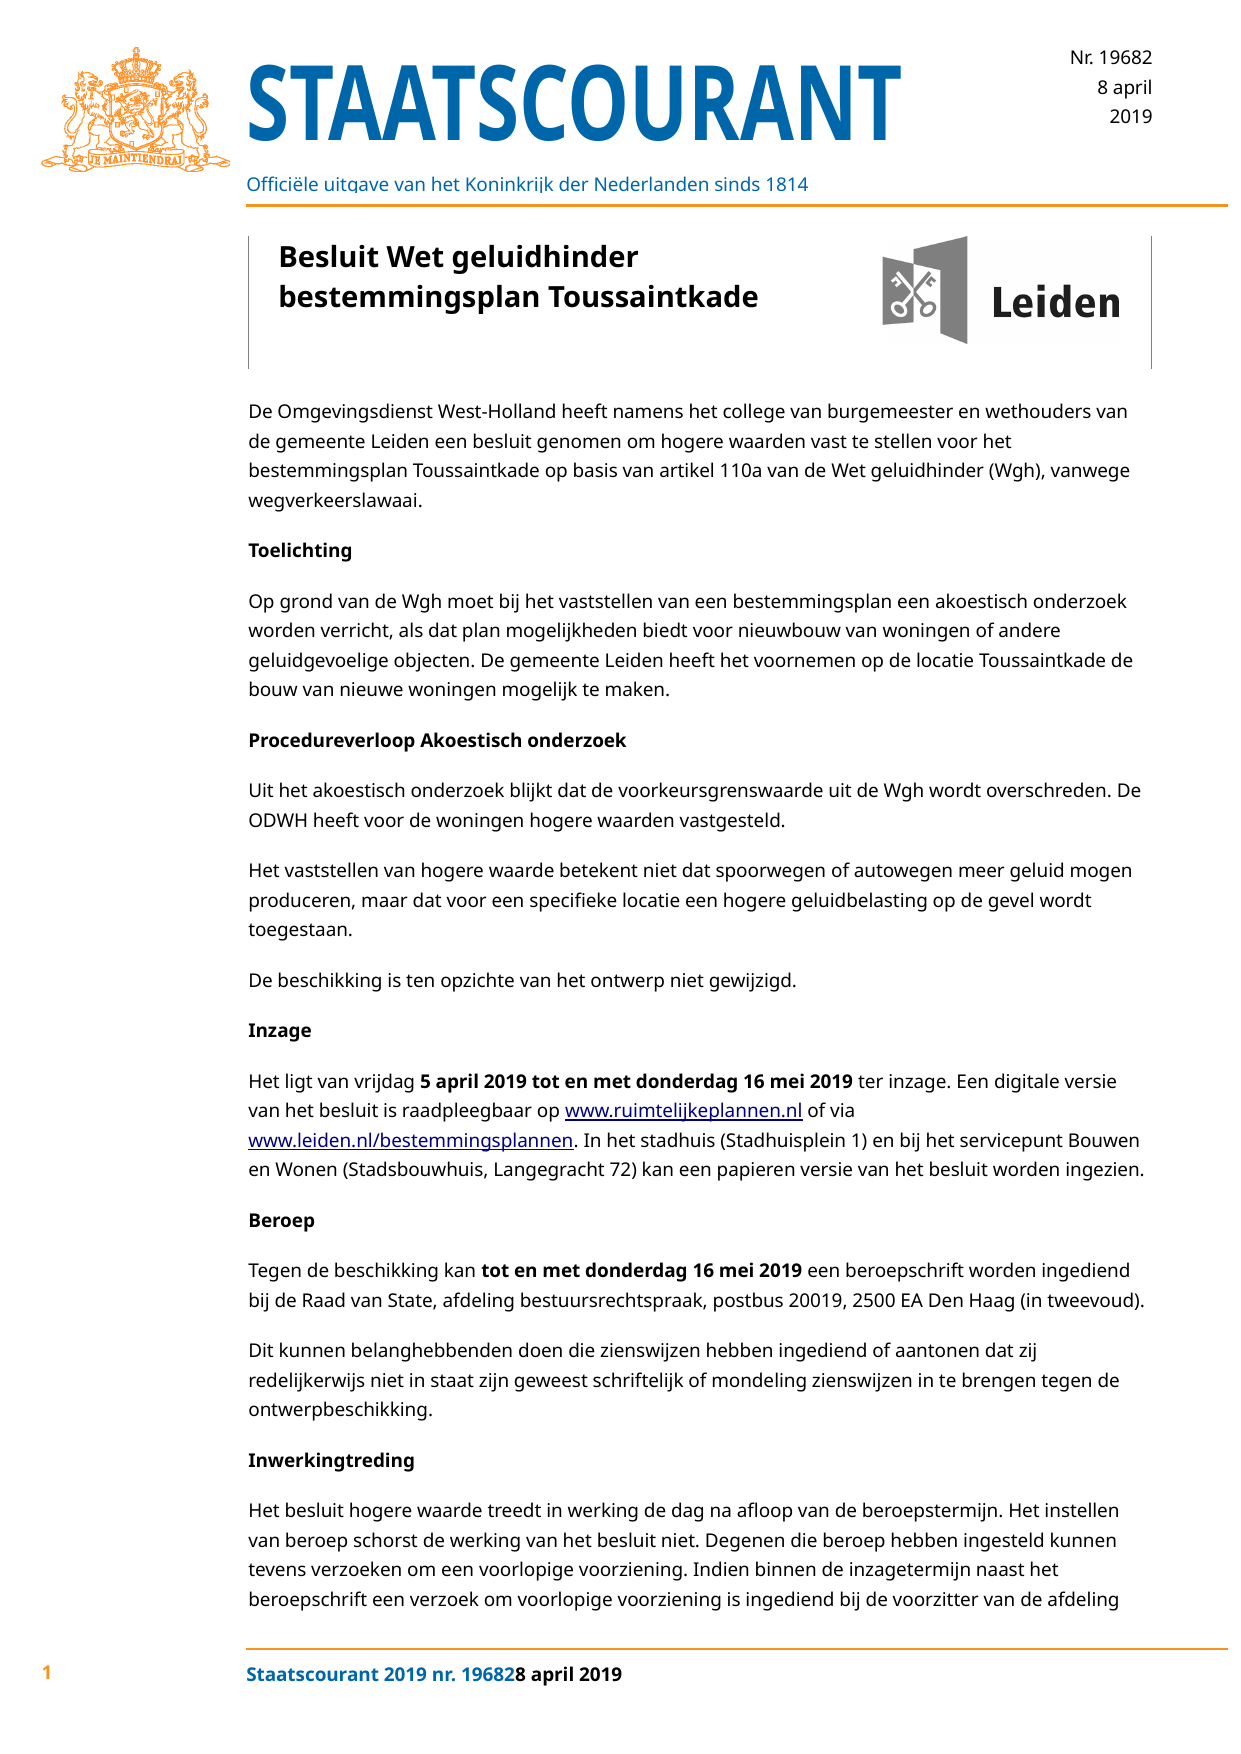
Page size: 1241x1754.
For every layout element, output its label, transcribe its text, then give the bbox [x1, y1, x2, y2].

table_header [850, 236, 1151, 369]
text De Omgevingsdienst West-Holland heeft namens het college van burgemeester en wethouders van de gemeente Leiden een besluit genomen om hogere waarden vast te stellen voor het bestemmingsplan Toussaintkade op basis van artikel 110a van de Wet geluidhinder (Wgh), vanwege wegverkeerslawaai. [248, 398, 1152, 513]
table_header Besluit Wet geluidhinder bestemmingsplan Toussaintkade [249, 236, 850, 369]
text Het vaststellen van hogere waarde betekent niet dat spoorwegen of autowegen meer geluid mogen produceren, maar dat voor een specifieke locatie een hogere geluidbelasting op de gevel wordt toegestaan. [248, 857, 1152, 942]
text Op grond van de Wgh moet bij het vaststellen van een bestemmingsplan een akoestisch onderzoek worden verricht, als dat plan mogelijkheden biedt voor nieuwbouw van woningen of andere geluidgevoelige objecten. De gemeente Leiden heeft het voornemen op de locatie Toussaintkade de bouw van nieuwe woningen mogelijk te maken. [248, 588, 1152, 702]
picture [882, 236, 1119, 344]
text Dit kunnen belanghebbenden doen die zienswijzen hebben ingediend of aantonen dat zij redelijkerwijs niet in staat zijn geweest schriftelijk of mondeling zienswijzen in te brengen tegen de ontwerpbeschikking. [248, 1337, 1152, 1422]
text Toelichting [248, 537, 1152, 563]
text Inwerkingtreding [248, 1447, 1152, 1473]
text Procedureverloop Akoestisch onderzoek [248, 727, 1152, 753]
text Uit het akoestisch onderzoek blijkt dat de voorkeursgrenswaarde uit de Wgh wordt overschreden. De ODWH heeft voor de woningen hogere waarden vastgesteld. [248, 777, 1152, 833]
text Tegen de beschikking kan tot en met donderdag 16 mei 2019 een beroepschrift worden ingediend bij de Raad van State, afdeling bestuursrechtspraak, postbus 20019, 2500 EA Den Haag (in tweevoud). [248, 1257, 1152, 1313]
text Inzage [248, 1017, 1152, 1043]
text Beroep [248, 1207, 1152, 1233]
text Het ligt van vrijdag 5 april 2019 tot en met donderdag 16 mei 2019 ter inzage. Een digitale versie van het besluit is raadpleegbaar op www.ruimtelijkeplannen.nl of via www.leiden.nl/bestemmingsplannen. In het stadhuis (Stadhuisplein 1) en bij het servicepunt Bouwen en Wonen (Stadsbouwhuis, Langegracht 72) kan een papieren versie van het besluit worden ingezien. [248, 1068, 1152, 1182]
picture [41, 47, 231, 172]
text De beschikking is ten opzichte van het ontwerp niet gewijzigd. [248, 967, 1152, 993]
text Het besluit hogere waarde treedt in werking de dag na afloop van de beroepstermijn. Het instellen van beroep schorst de werking van het besluit niet. Degenen die beroep hebben ingesteld kunnen tevens verzoeken om een voorlopige voorziening. Indien binnen de inzagetermijn naast het beroepschrift een verzoek om voorlopige voorziening is ingediend bij de voorzitter van de afdeling [248, 1497, 1152, 1612]
